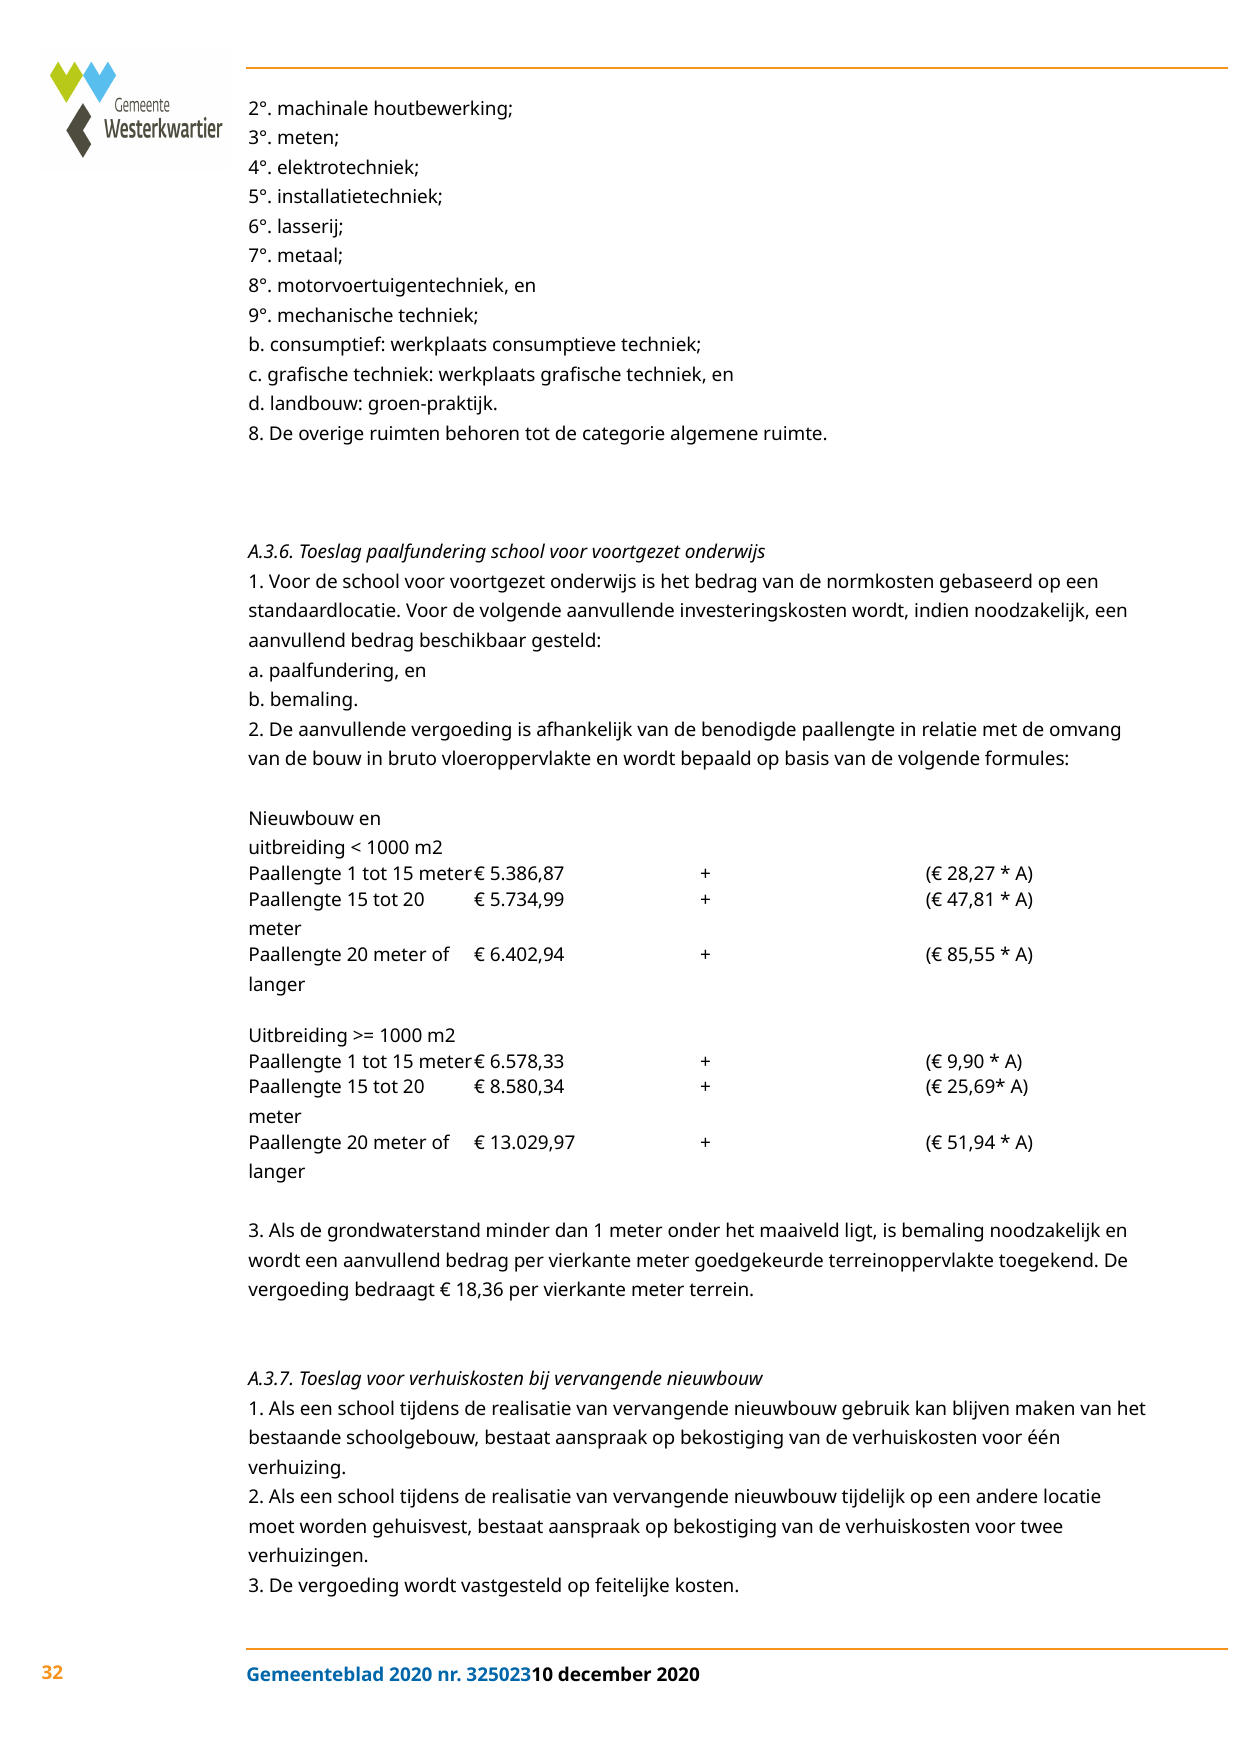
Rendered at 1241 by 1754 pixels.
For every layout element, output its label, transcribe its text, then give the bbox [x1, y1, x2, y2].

table_cell (€ 28,27 * A) [926, 860, 1152, 886]
table_cell (€ 85,55 * A) [926, 941, 1152, 997]
table_cell Paallengte 1 tot 15 meter [248, 860, 474, 886]
text A.3.7. Toeslag voor verhuiskosten bij vervangende nieuwbouw [248, 1365, 1152, 1391]
picture [41, 47, 231, 172]
table_cell (€ 25,69* A) [926, 1074, 1152, 1129]
text 2°. machinale houtbewerking; [248, 95, 1152, 121]
text 2. De aanvullende vergoeding is afhankelijk van de benodigde paallengte in relatie met de omvang van de bouw in bruto vloeroppervlakte en wordt bepaald op basis van de volgende formules: [248, 716, 1152, 771]
text 7°. metaal; [248, 243, 1152, 268]
table_cell [248, 997, 474, 1022]
table_cell [926, 1022, 1152, 1048]
table_header [474, 805, 700, 860]
text 9°. mechanische techniek; [248, 302, 1152, 328]
text d. landbouw: groen-praktijk. [248, 391, 1152, 416]
table_cell € 13.029,97 [474, 1129, 700, 1184]
table_cell Uitbreiding >= 1000 m2 [248, 1022, 474, 1048]
table_cell Paallengte 15 tot 20 meter [248, 886, 474, 941]
text b. bemaling. [248, 686, 1152, 712]
text A.3.6. Toeslag paalfundering school voor voortgezet onderwijs [248, 538, 1152, 564]
text 5°. installatietechniek; [248, 183, 1152, 209]
table_cell € 6.578,33 [474, 1048, 700, 1074]
text c. grafische techniek: werkplaats grafische techniek, en [248, 361, 1152, 387]
text 6°. lasserij; [248, 213, 1152, 239]
table_cell Paallengte 15 tot 20 meter [248, 1074, 474, 1129]
table_cell [474, 1022, 700, 1048]
table_cell Paallengte 1 tot 15 meter [248, 1048, 474, 1074]
table_cell [700, 997, 926, 1022]
table_cell Paallengte 20 meter of langer [248, 941, 474, 997]
table_cell + [700, 1074, 926, 1129]
table_cell Paallengte 20 meter of langer [248, 1129, 474, 1184]
text 3°. meten; [248, 124, 1152, 150]
text 8°. motorvoertuigentechniek, en [248, 272, 1152, 298]
table_cell + [700, 941, 926, 997]
table_header [926, 805, 1152, 860]
table_cell € 5.734,99 [474, 886, 700, 941]
text 8. De overige ruimten behoren tot de categorie algemene ruimte. [248, 420, 1152, 446]
text 3. Als de grondwaterstand minder dan 1 meter onder het maaiveld ligt, is bemaling noodzakelijk en wordt een aanvullend bedrag per vierkante meter goedgekeurde terreinoppervlakte toegekend. De vergoeding bedraagt € 18,36 per vierkante meter terrein. [248, 1217, 1152, 1302]
text 4°. elektrotechniek; [248, 154, 1152, 180]
table_cell [926, 997, 1152, 1022]
text b. consumptief: werkplaats consumptieve techniek; [248, 331, 1152, 357]
table_cell (€ 9,90 * A) [926, 1048, 1152, 1074]
table_cell + [700, 1048, 926, 1074]
text 3. De vergoeding wordt vastgesteld op feitelijke kosten. [248, 1572, 1152, 1598]
table_cell [474, 997, 700, 1022]
text a. paalfundering, en [248, 657, 1152, 683]
table_cell € 6.402,94 [474, 941, 700, 997]
text 1. Als een school tijdens de realisatie van vervangende nieuwbouw gebruik kan blijven maken van het bestaande schoolgebouw, bestaat aanspraak op bekostiging van de verhuiskosten voor één verhuizing. [248, 1395, 1152, 1479]
table_cell (€ 51,94 * A) [926, 1129, 1152, 1184]
table_cell € 5.386,87 [474, 860, 700, 886]
table_cell + [700, 860, 926, 886]
text 1. Voor de school voor voortgezet onderwijs is het bedrag van de normkosten gebaseerd op een standaardlocatie. Voor de volgende aanvullende investeringskosten wordt, indien noodzakelijk, een aanvullend bedrag beschikbaar gesteld: [248, 568, 1152, 653]
table_cell + [700, 1129, 926, 1184]
table_cell (€ 47,81 * A) [926, 886, 1152, 941]
table_cell [700, 1022, 926, 1048]
text 2. Als een school tijdens de realisatie van vervangende nieuwbouw tijdelijk op een andere locatie moet worden gehuisvest, bestaat aanspraak op bekostiging van de verhuiskosten voor twee verhuizingen. [248, 1483, 1152, 1568]
table_cell € 8.580,34 [474, 1074, 700, 1129]
table_header [700, 805, 926, 860]
table_header Nieuwbouw en uitbreiding < 1000 m2 [248, 805, 474, 860]
table_cell + [700, 886, 926, 941]
